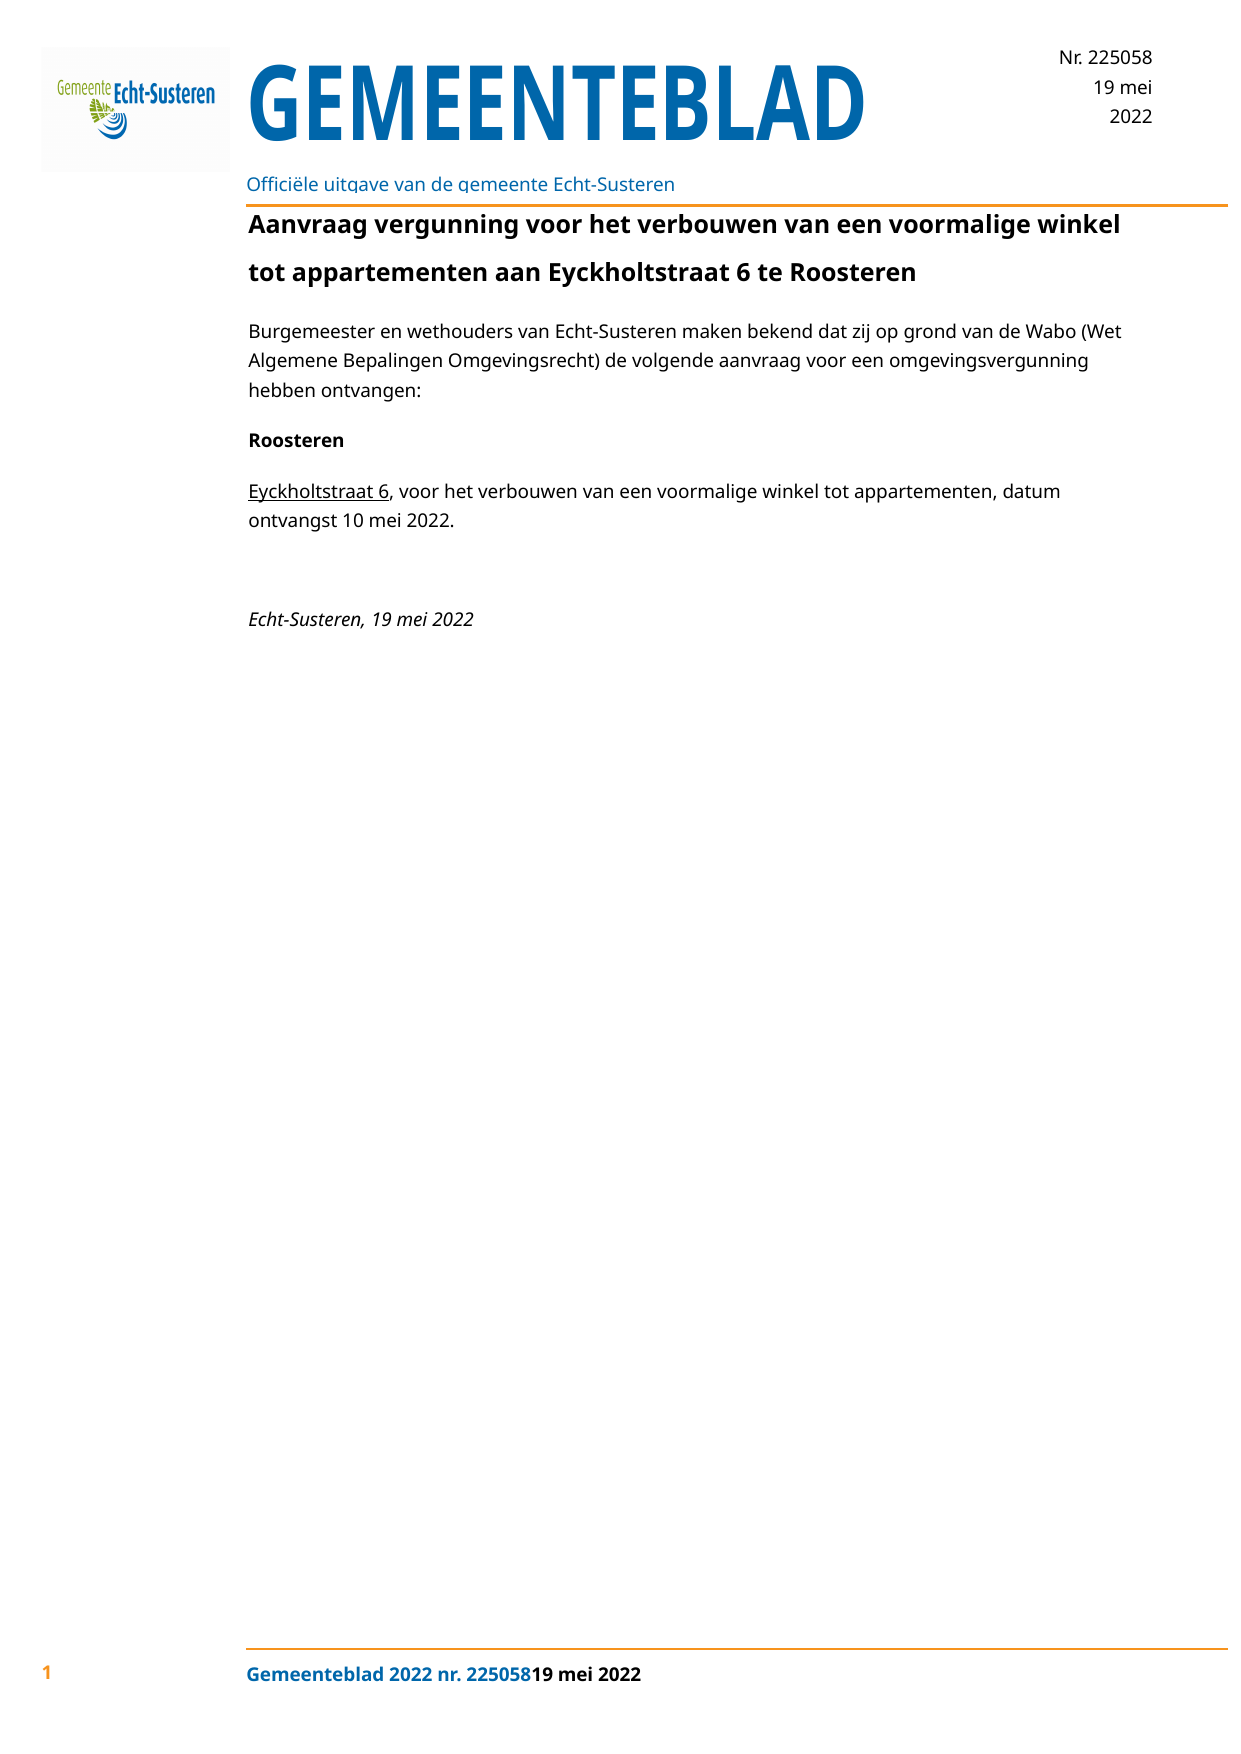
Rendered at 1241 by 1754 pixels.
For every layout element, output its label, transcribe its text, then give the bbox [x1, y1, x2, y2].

text Echt-Susteren, 19 mei 2022 [248, 606, 1152, 631]
text Eyckholtstraat 6, voor het verbouwen van een voormalige winkel tot appartementen, datum ontvangst 10 mei 2022. [248, 478, 1152, 533]
picture [41, 47, 231, 172]
text Aanvraag vergunning voor het verbouwen van een voormalige winkel tot appartementen aan Eyckholtstraat 6 te Roosteren [248, 207, 1152, 288]
text Roosteren [248, 427, 1152, 453]
text Burgemeester en wethouders van Echt-Susteren maken bekend dat zij op grond van de Wabo (Wet Algemene Bepalingen Omgevingsrecht) de volgende aanvraag voor een omgevingsvergunning hebben ontvangen: [248, 318, 1152, 403]
